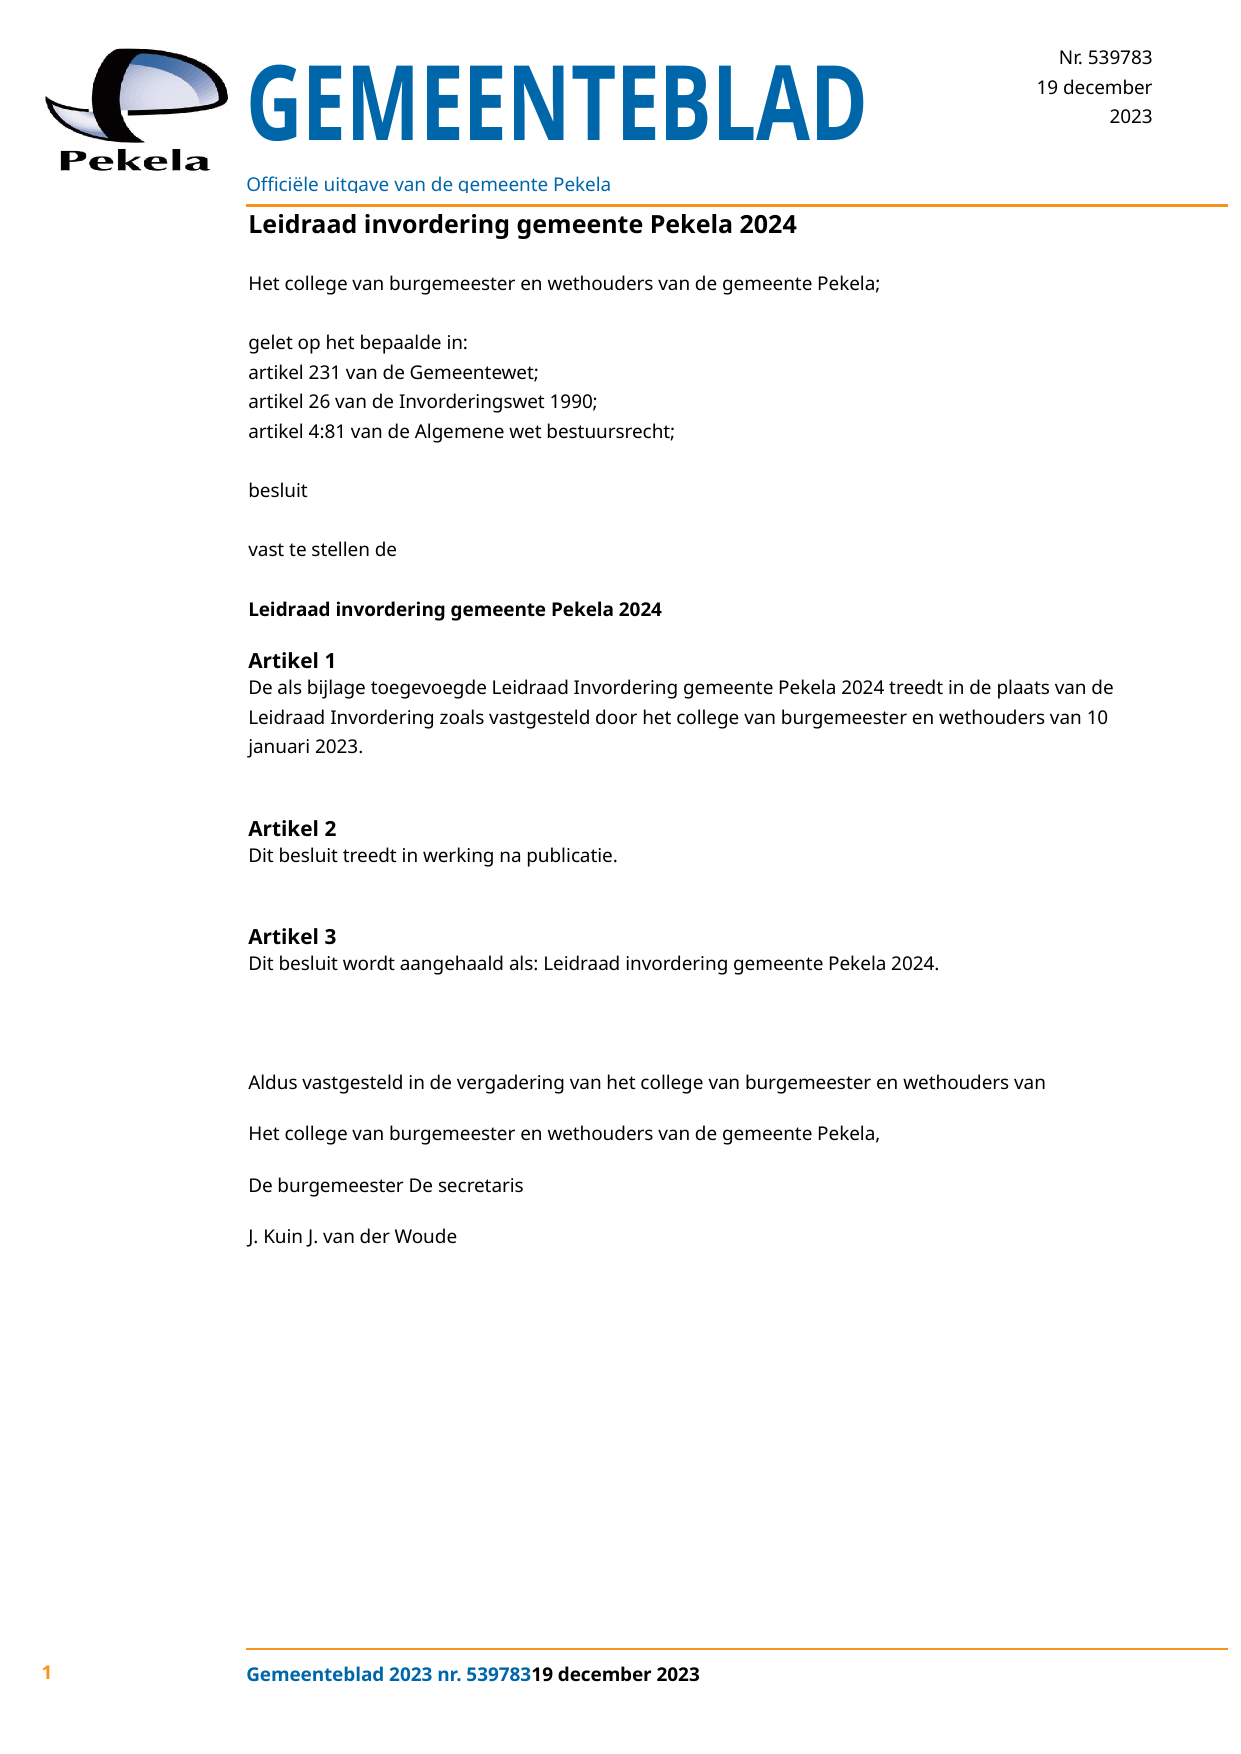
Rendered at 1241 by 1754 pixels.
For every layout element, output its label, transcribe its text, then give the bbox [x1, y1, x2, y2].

text Aldus vastgesteld in de vergadering van het college van burgemeester en wethouders van [248, 1069, 1152, 1095]
text Leidraad invordering gemeente Pekela 2024 [248, 596, 1152, 621]
text Leidraad invordering gemeente Pekela 2024 [248, 207, 1152, 241]
text Dit besluit treedt in werking na publicatie. [248, 842, 1152, 868]
picture [41, 47, 231, 172]
text Artikel 3 [248, 922, 1152, 951]
text besluit [248, 477, 1152, 503]
text J. Kuin J. van der Woude [248, 1223, 1152, 1249]
text Dit besluit wordt aangehaald als: Leidraad invordering gemeente Pekela 2024. [248, 951, 1152, 976]
text gelet op het bepaalde in: [248, 329, 1152, 355]
text De als bijlage toegevoegde Leidraad Invordering gemeente Pekela 2024 treedt in de plaats van de Leidraad Invordering zoals vastgesteld door het college van burgemeester en wethouders van 10 januari 2023. [248, 674, 1152, 759]
text Het college van burgemeester en wethouders van de gemeente Pekela; [248, 270, 1152, 296]
text Artikel 1 [248, 646, 1152, 674]
text artikel 26 van de Invorderingswet 1990; [248, 389, 1152, 414]
text Het college van burgemeester en wethouders van de gemeente Pekela, [248, 1120, 1152, 1146]
text artikel 231 van de Gemeentewet; [248, 359, 1152, 385]
text De burgemeester De secretaris [248, 1172, 1152, 1198]
text vast te stellen de [248, 537, 1152, 562]
text Artikel 2 [248, 814, 1152, 842]
text artikel 4:81 van de Algemene wet bestuursrecht; [248, 418, 1152, 444]
